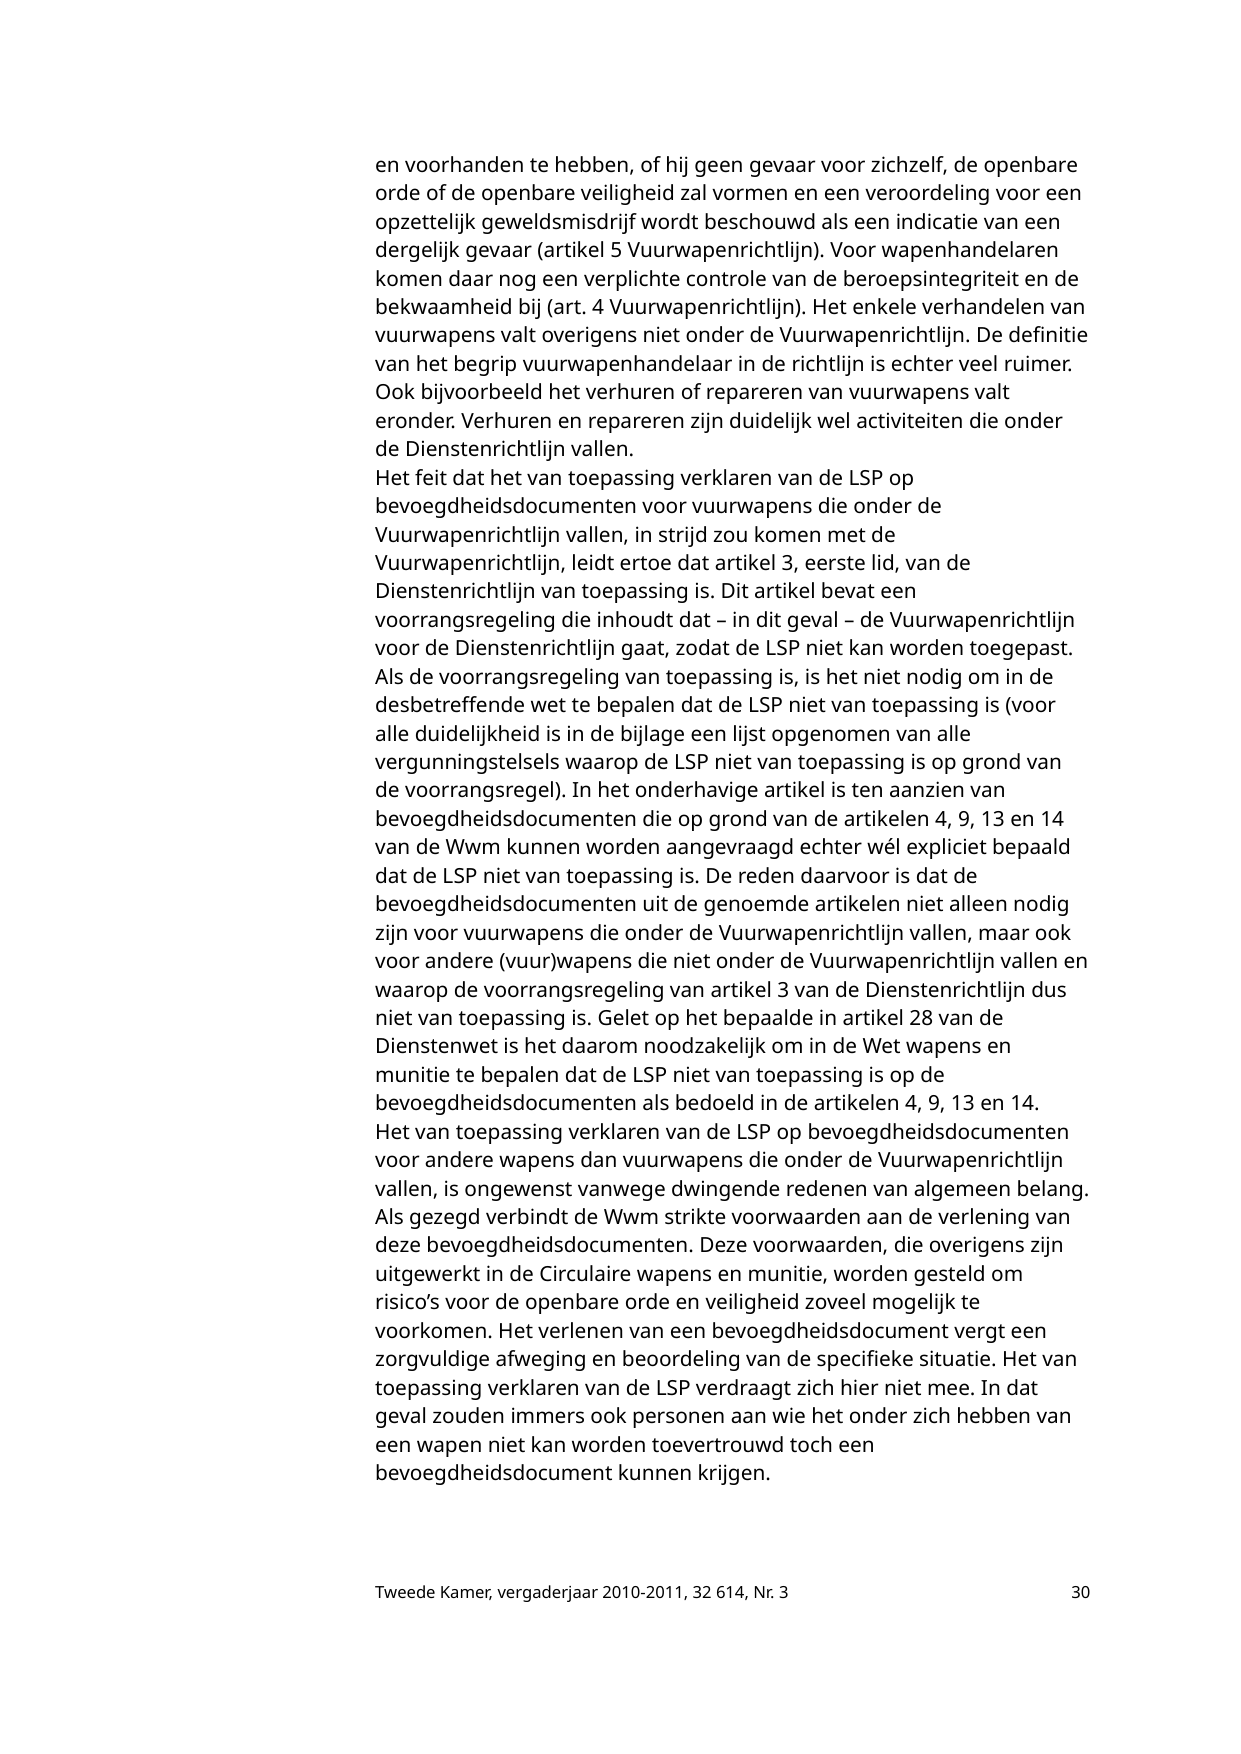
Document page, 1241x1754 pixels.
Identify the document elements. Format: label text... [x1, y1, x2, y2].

text Het feit dat het van toepassing verklaren van de LSP op bevoegdheidsdocumenten voor vuurwapens die onder de Vuurwapenrichtlijn vallen, in strijd zou komen met de Vuurwapenrichtlijn, leidt ertoe dat artikel 3, eerste lid, van de Dienstenrichtlijn van toepassing is. Dit artikel bevat een voorrangsregeling die inhoudt dat – in dit geval – de Vuurwapenrichtlijn voor de Dienstenrichtlijn gaat, zodat de LSP niet kan worden toegepast. Als de voorrangsregeling van toepassing is, is het niet nodig om in de desbetreffende wet te bepalen dat de LSP niet van toepassing is (voor alle duidelijkheid is in de bijlage een lijst opgenomen van alle vergunningstelsels waarop de LSP niet van toepassing is op grond van de voorrangsregel). In het onderhavige artikel is ten aanzien van bevoegdheidsdocumenten die op grond van de artikelen 4, 9, 13 en 14 van de Wwm kunnen worden aangevraagd echter wél expliciet bepaald dat de LSP niet van toepassing is. De reden daarvoor is dat de bevoegdheidsdocumenten uit de genoemde artikelen niet alleen nodig zijn voor vuurwapens die onder de Vuurwapenrichtlijn vallen, maar ook voor andere (vuur)wapens die niet onder de Vuurwapenrichtlijn vallen en waarop de voorrangsregeling van artikel 3 van de Dienstenrichtlijn dus niet van toepassing is. Gelet op het bepaalde in artikel 28 van de Dienstenwet is het daarom noodzakelijk om in de Wet wapens en munitie te bepalen dat de LSP niet van toepassing is op de bevoegdheidsdocumenten als bedoeld in de artikelen 4, 9, 13 en 14. [375, 463, 1090, 1117]
text Het van toepassing verklaren van de LSP op bevoegdheidsdocumenten voor andere wapens dan vuurwapens die onder de Vuurwapenrichtlijn vallen, is ongewenst vanwege dwingende redenen van algemeen belang. Als gezegd verbindt de Wwm strikte voorwaarden aan de verlening van deze bevoegdheidsdocumenten. Deze voorwaarden, die overigens zijn uitgewerkt in de Circulaire wapens en munitie, worden gesteld om risico’s voor de openbare orde en veiligheid zoveel mogelijk te voorkomen. Het verlenen van een bevoegdheidsdocument vergt een zorgvuldige afweging en beoordeling van de specifieke situatie. Het van toepassing verklaren van de LSP verdraagt zich hier niet mee. In dat geval zouden immers ook personen aan wie het onder zich hebben van een wapen niet kan worden toevertrouwd toch een bevoegdheidsdocument kunnen krijgen. [375, 1117, 1090, 1487]
text en voorhanden te hebben, of hij geen gevaar voor zichzelf, de openbare orde of de openbare veiligheid zal vormen en een veroordeling voor een opzettelijk geweldsmisdrijf wordt beschouwd als een indicatie van een dergelijk gevaar (artikel 5 Vuurwapenrichtlijn). Voor wapenhandelaren komen daar nog een verplichte controle van de beroepsintegriteit en de bekwaamheid bij (art. 4 Vuurwapenrichtlijn). Het enkele verhandelen van vuurwapens valt overigens niet onder de Vuurwapenrichtlijn. De definitie van het begrip vuurwapenhandelaar in de richtlijn is echter veel ruimer. Ook bijvoorbeeld het verhuren of repareren van vuurwapens valt eronder. Verhuren en repareren zijn duidelijk wel activiteiten die onder de Dienstenrichtlijn vallen. [375, 150, 1090, 463]
